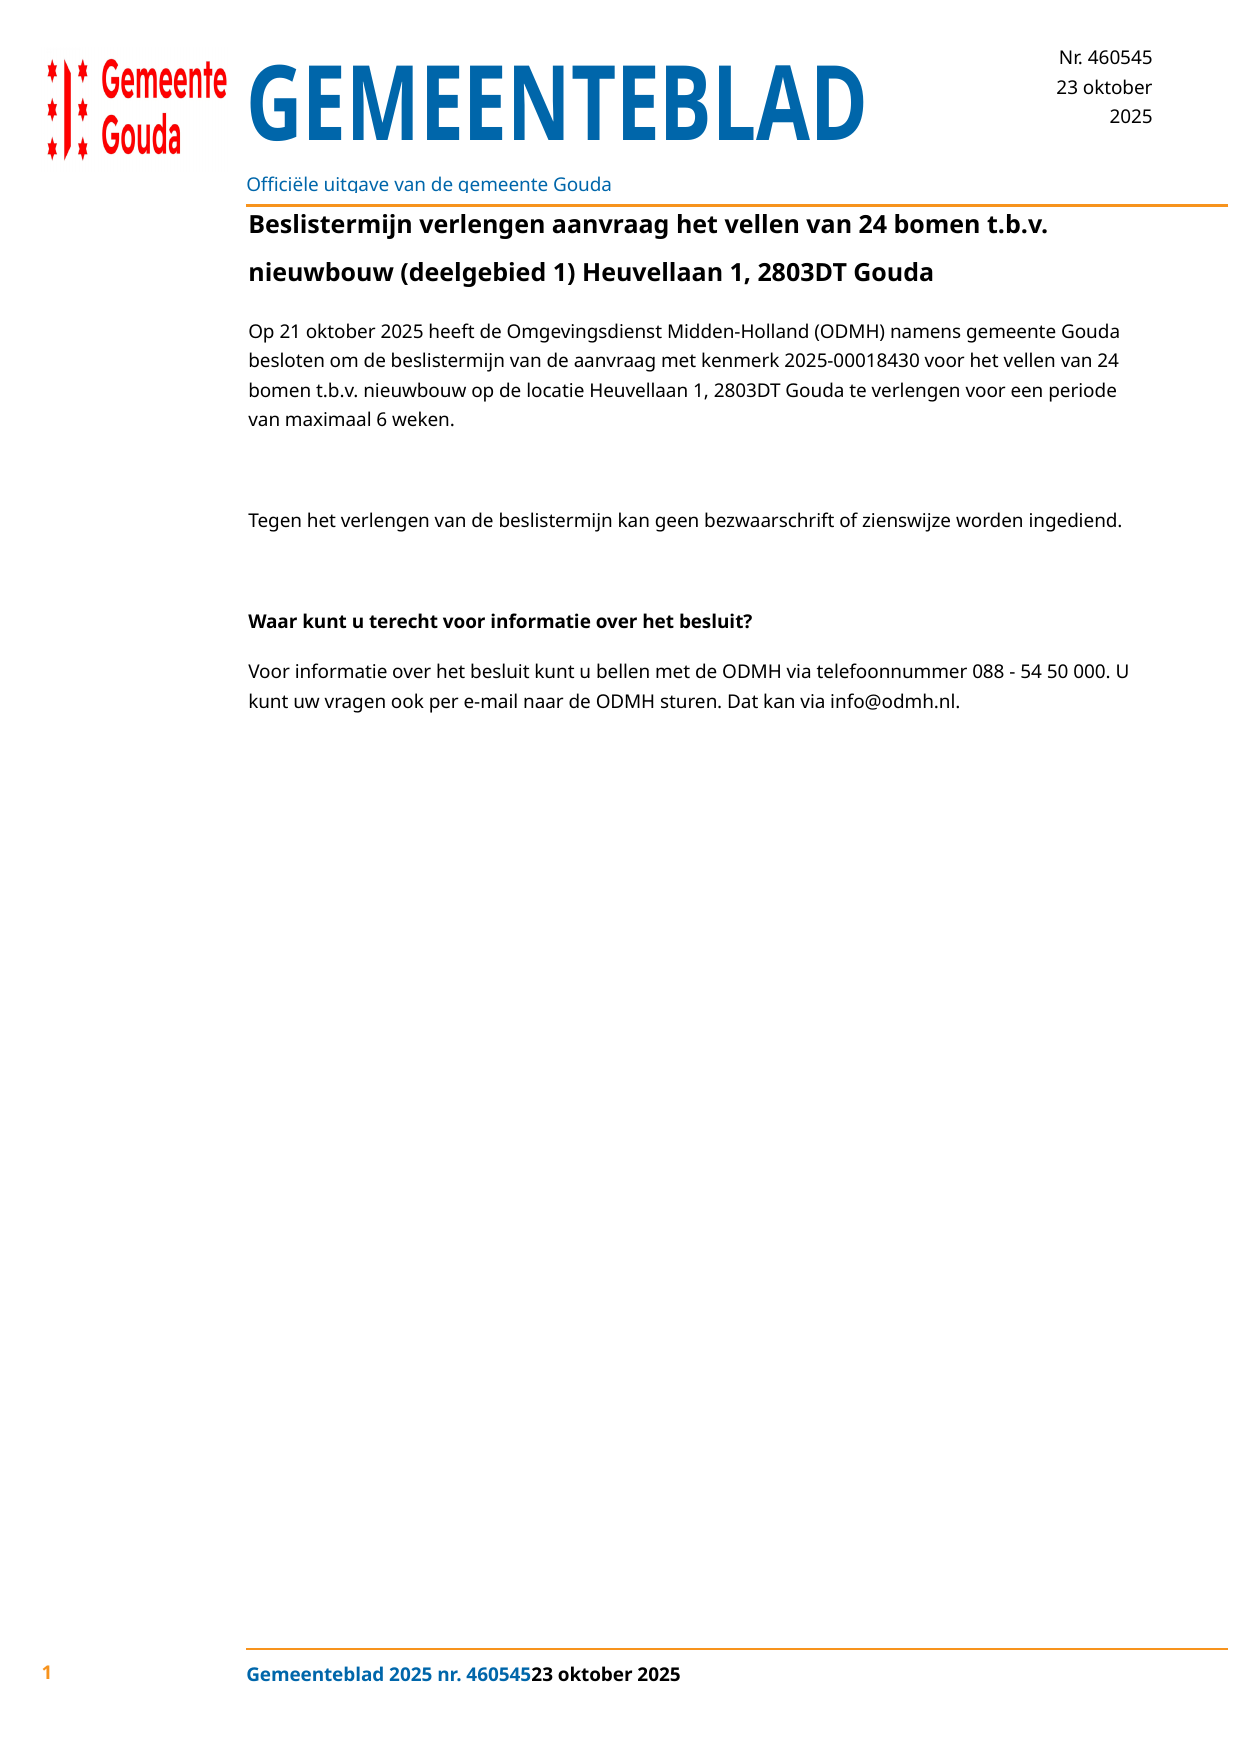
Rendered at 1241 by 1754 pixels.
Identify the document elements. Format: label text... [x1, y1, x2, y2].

text Op 21 oktober 2025 heeft de Omgevingsdienst Midden-Holland (ODMH) namens gemeente Gouda besloten om de beslistermijn van de aanvraag met kenmerk 2025-00018430 voor het vellen van 24 bomen t.b.v. nieuwbouw op de locatie Heuvellaan 1, 2803DT Gouda te verlengen voor een periode van maximaal 6 weken. [248, 318, 1152, 432]
text Voor informatie over het besluit kunt u bellen met de ODMH via telefoonnummer 088 - 54 50 000. U kunt uw vragen ook per e-mail naar de ODMH sturen. Dat kan via info@odmh.nl. [248, 659, 1152, 714]
text Beslistermijn verlengen aanvraag het vellen van 24 bomen t.b.v. nieuwbouw (deelgebied 1) Heuvellaan 1, 2803DT Gouda [248, 207, 1152, 288]
picture [41, 47, 231, 172]
text Waar kunt u terecht voor informatie over het besluit? [248, 608, 1152, 634]
text Tegen het verlengen van de beslistermijn kan geen bezwaarschrift of zienswijze worden ingediend. [248, 507, 1152, 533]
